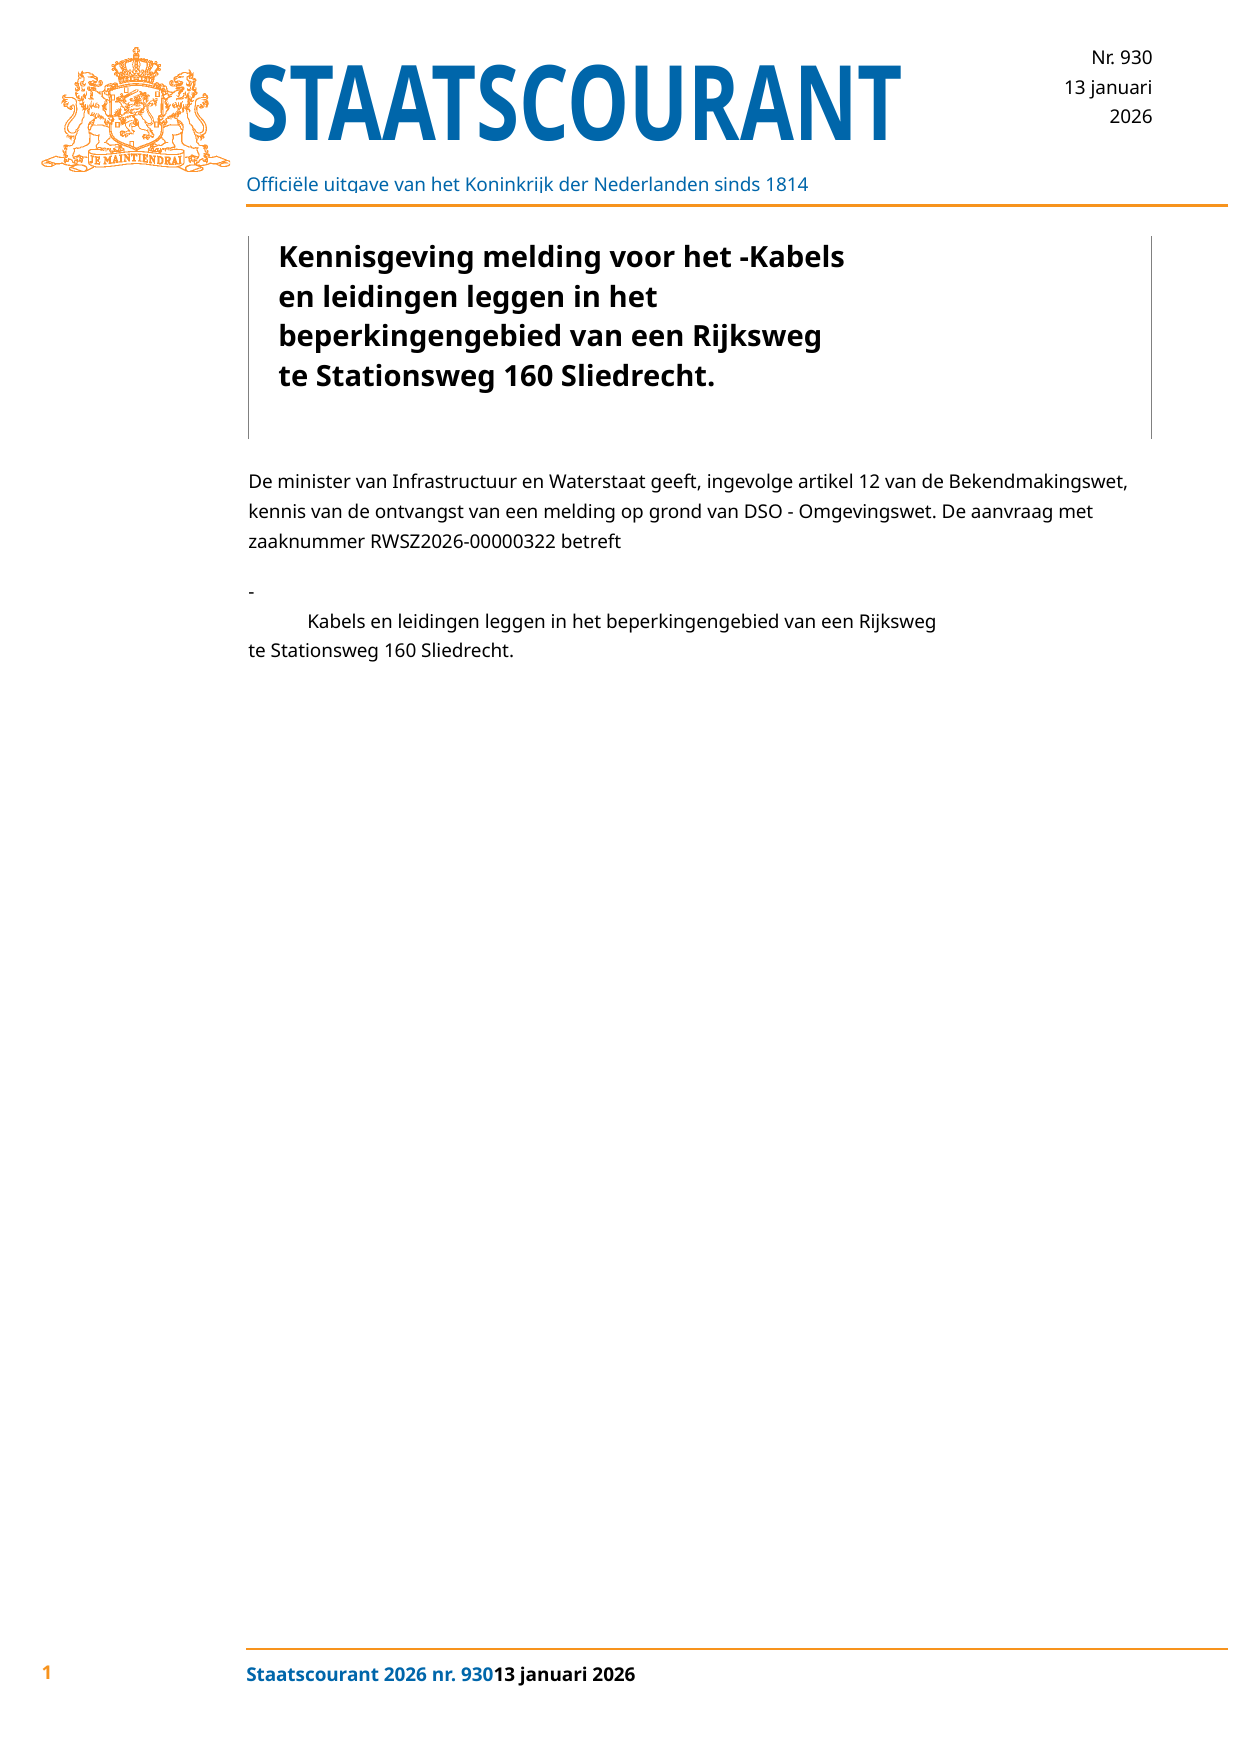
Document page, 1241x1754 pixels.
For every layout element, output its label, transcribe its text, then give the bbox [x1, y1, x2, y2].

table_header [1090, 236, 1151, 413]
table_header [850, 236, 912, 413]
text te Stationsweg 160 Sliedrecht. [248, 637, 1152, 663]
text De minister van Infrastructuur en Waterstaat geeft, ingevolge artikel 12 van de Bekendmakingswet, kennis van de ontvangst van een melding op grond van DSO - Omgevingswet. De aanvraag met zaaknummer RWSZ2026-00000322 betreft [248, 469, 1152, 553]
picture [41, 47, 231, 172]
list Kabels en leidingen leggen in het beperkingengebied van een Rijksweg [248, 608, 1152, 633]
table_header [850, 414, 1151, 439]
table_header Kennisgeving melding voor het -Kabels en leidingen leggen in het beperkingengebied van een Rijksweg te Stationsweg 160 Sliedrecht. [249, 236, 850, 439]
picture [912, 236, 1090, 414]
